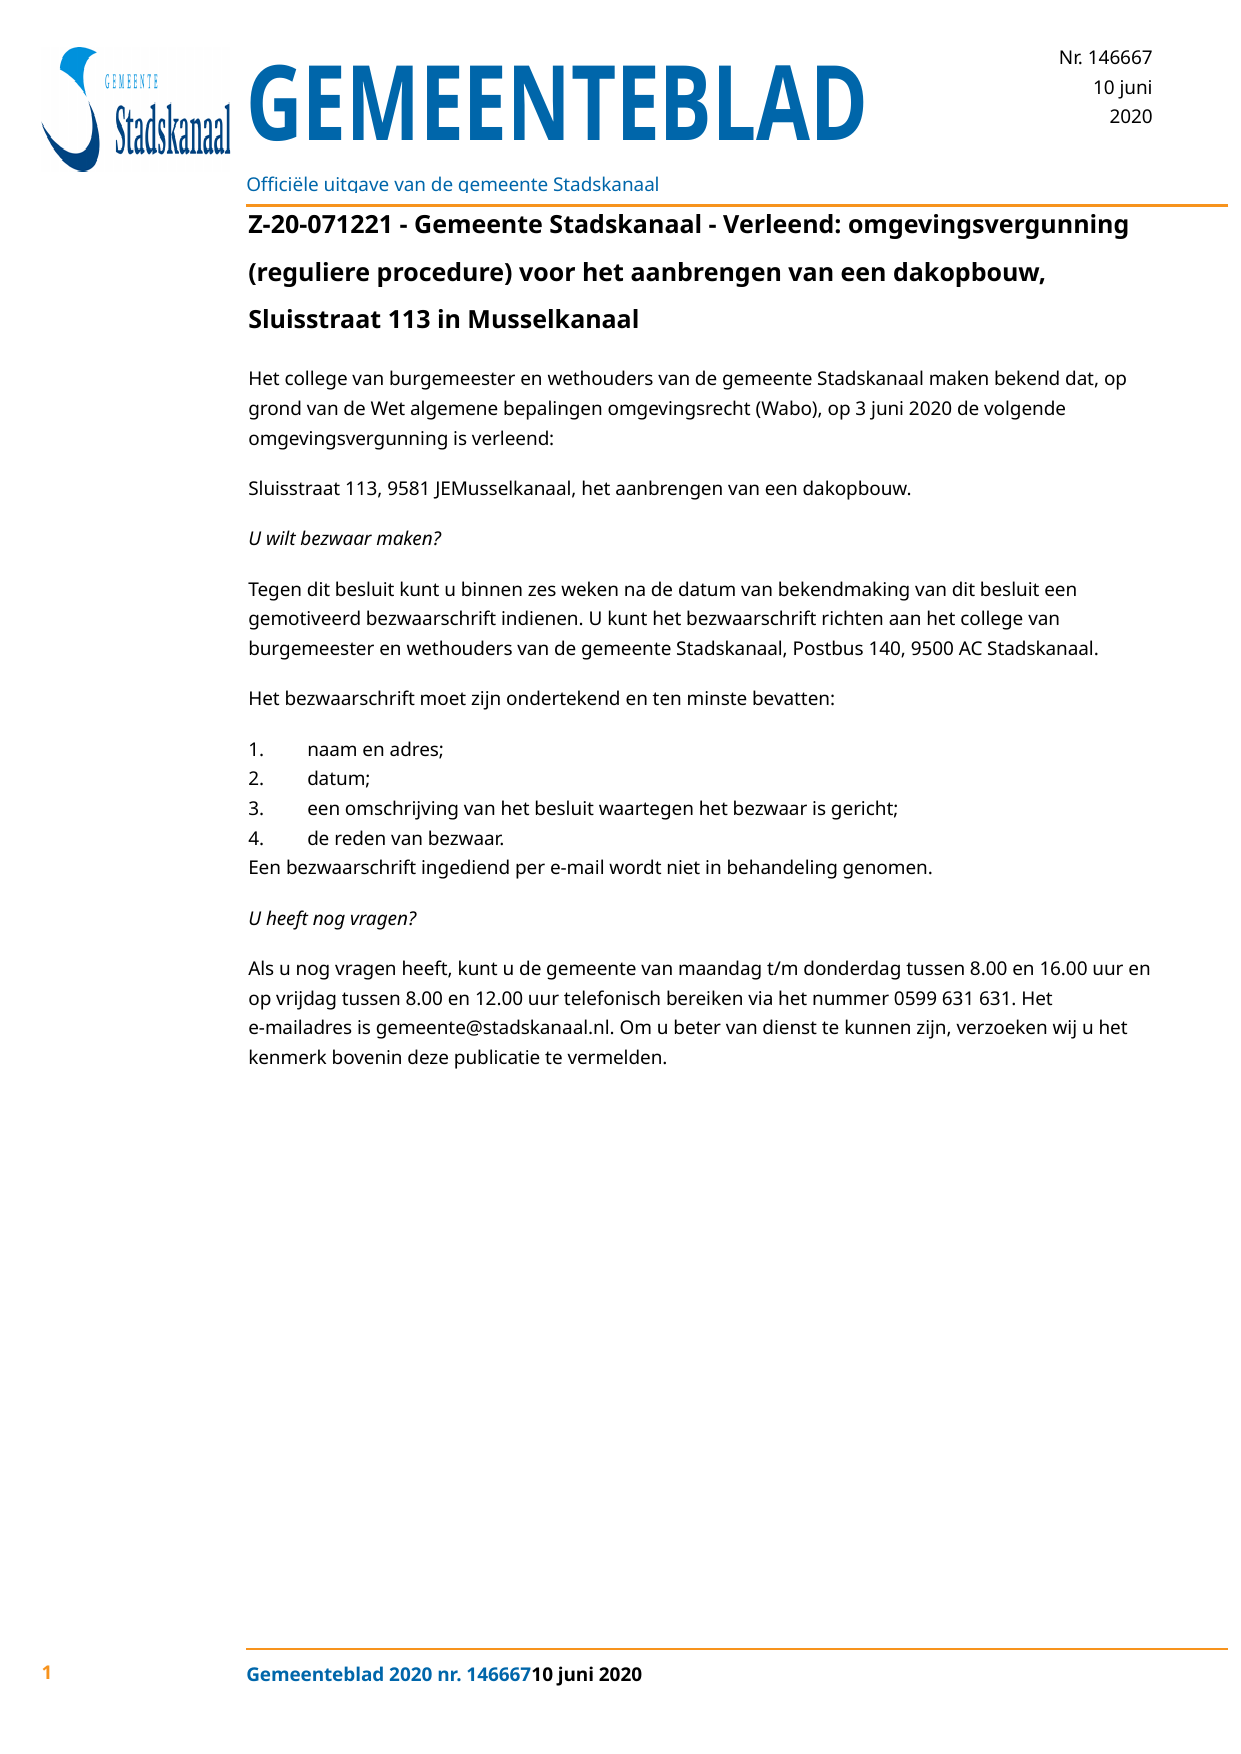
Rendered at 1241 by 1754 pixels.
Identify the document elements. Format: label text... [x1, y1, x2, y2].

text Tegen dit besluit kunt u binnen zes weken na de datum van bekendmaking van dit besluit een gemotiveerd bezwaarschrift indienen. U kunt het bezwaarschrift richten aan het college van burgemeester en wethouders van de gemeente Stadskanaal, Postbus 140, 9500 AC Stadskanaal. [248, 576, 1152, 661]
text U wilt bezwaar maken? [248, 526, 1152, 551]
text U heeft nog vragen? [248, 905, 1152, 930]
text Het bezwaarschrift moet zijn ondertekend en ten minste bevatten: [248, 686, 1152, 711]
text Als u nog vragen heeft, kunt u de gemeente van maandag t/m donderdag tussen 8.00 en 16.00 uur en op vrijdag tussen 8.00 en 12.00 uur telefonisch bereiken via het nummer 0599 631 631. Het e‑mailadres is gemeente@stadskanaal.nl. Om u beter van dienst te kunnen zijn, verzoeken wij u het kenmerk bovenin deze publicatie te vermelden. [248, 955, 1152, 1069]
list een omschrijving van het besluit waartegen het bezwaar is gericht; [248, 795, 1152, 821]
list naam en adres; [248, 736, 1152, 762]
picture [41, 47, 231, 172]
text Sluisstraat 113, 9581 JEMusselkanaal, het aanbrengen van een dakopbouw. [248, 475, 1152, 501]
list datum; [248, 766, 1152, 791]
list de reden van bezwaar. [248, 825, 1152, 850]
text Een bezwaarschrift ingediend per e-mail wordt niet in behandeling genomen. [248, 854, 1152, 880]
text Het college van burgemeester en wethouders van de gemeente Stadskanaal maken bekend dat, op grond van de Wet algemene bepalingen omgevingsrecht (Wabo), op 3 juni 2020 de volgende omgevingsvergunning is verleend: [248, 366, 1152, 450]
text Z-20-071221 - Gemeente Stadskanaal - Verleend: omgevingsvergunning (reguliere procedure) voor het aanbrengen van een dakopbouw, Sluisstraat 113 in Musselkanaal [248, 207, 1152, 336]
